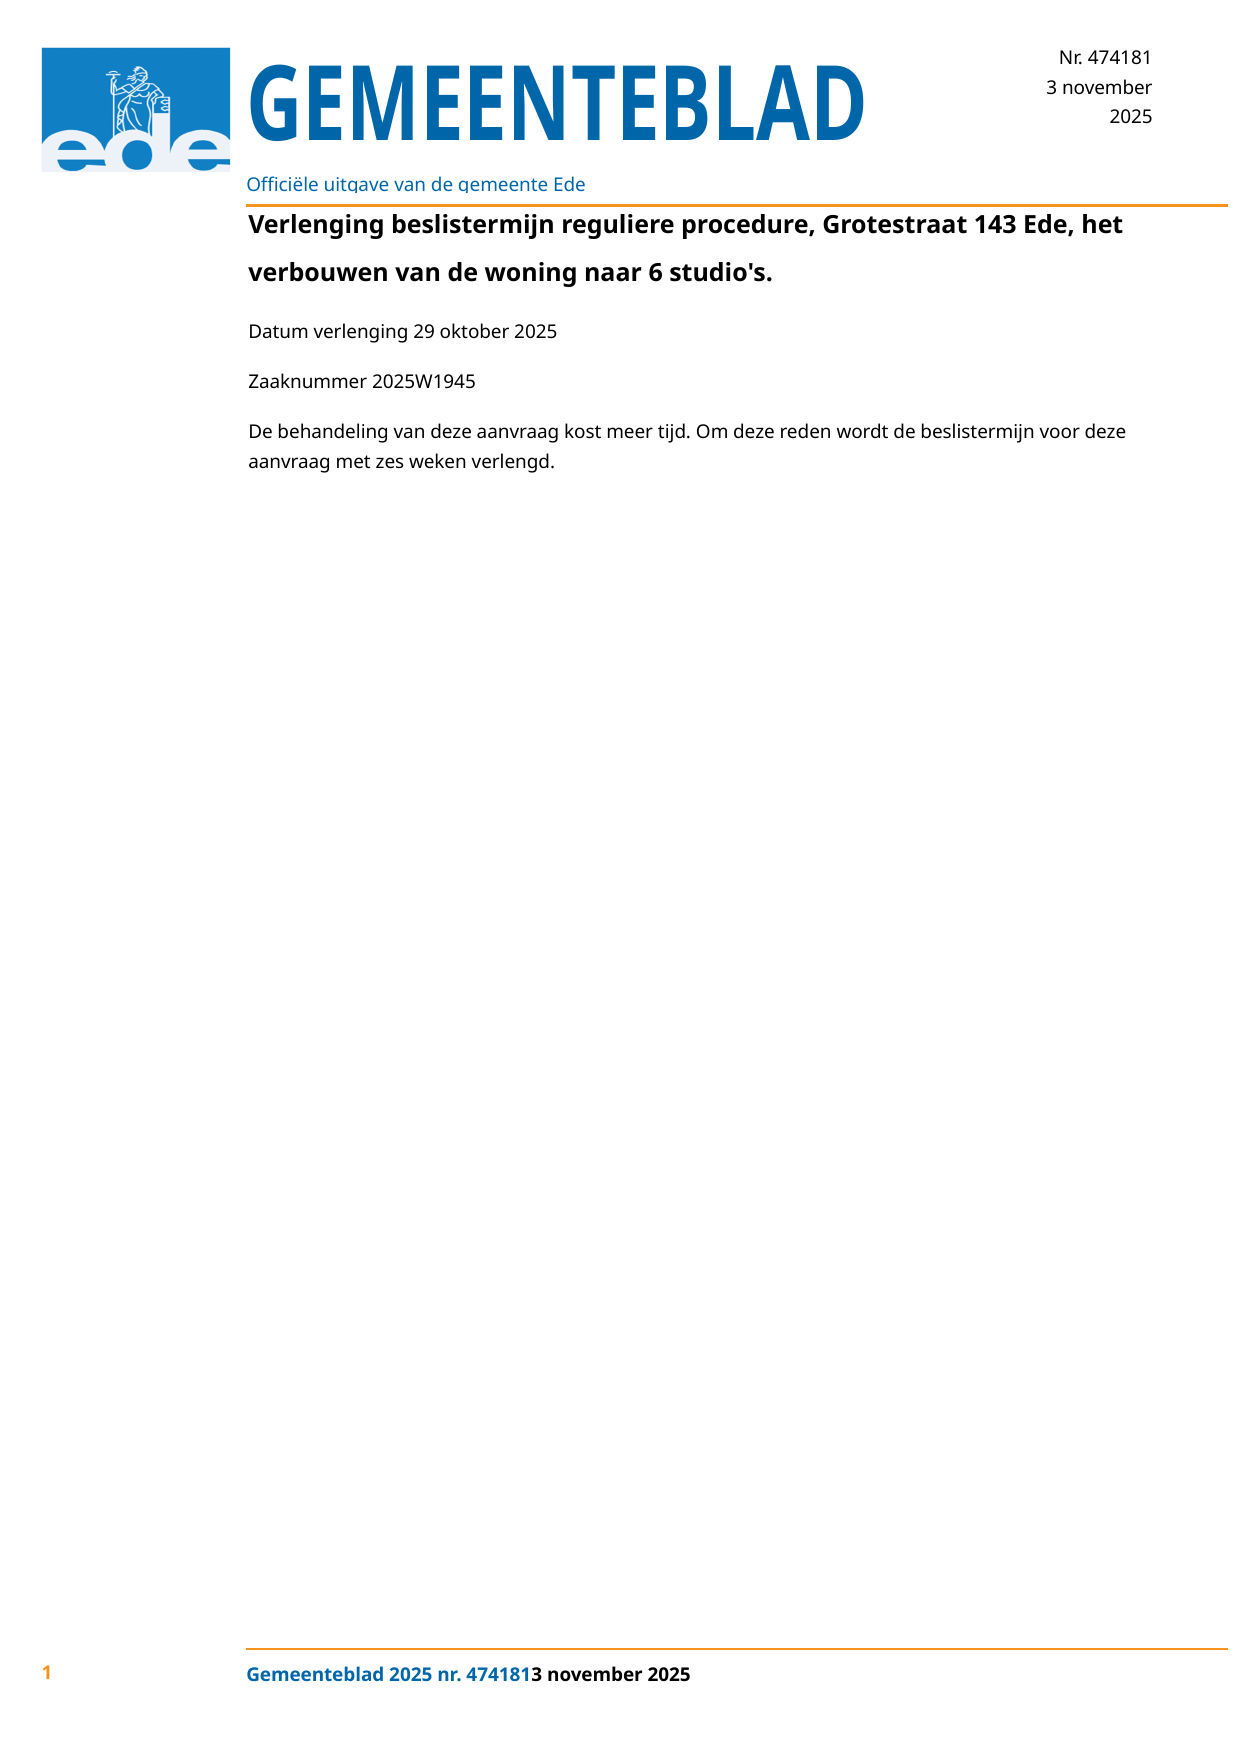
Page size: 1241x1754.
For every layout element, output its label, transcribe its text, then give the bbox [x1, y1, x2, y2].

picture [41, 47, 231, 172]
text Datum verlenging 29 oktober 2025 [248, 318, 1152, 344]
text Verlenging beslistermijn reguliere procedure, Grotestraat 143 Ede, het verbouwen van de woning naar 6 studio's. [248, 207, 1152, 288]
text De behandeling van deze aanvraag kost meer tijd. Om deze reden wordt de beslistermijn voor deze aanvraag met zes weken verlengd. [248, 419, 1152, 474]
text Zaaknummer 2025W1945 [248, 368, 1152, 394]
